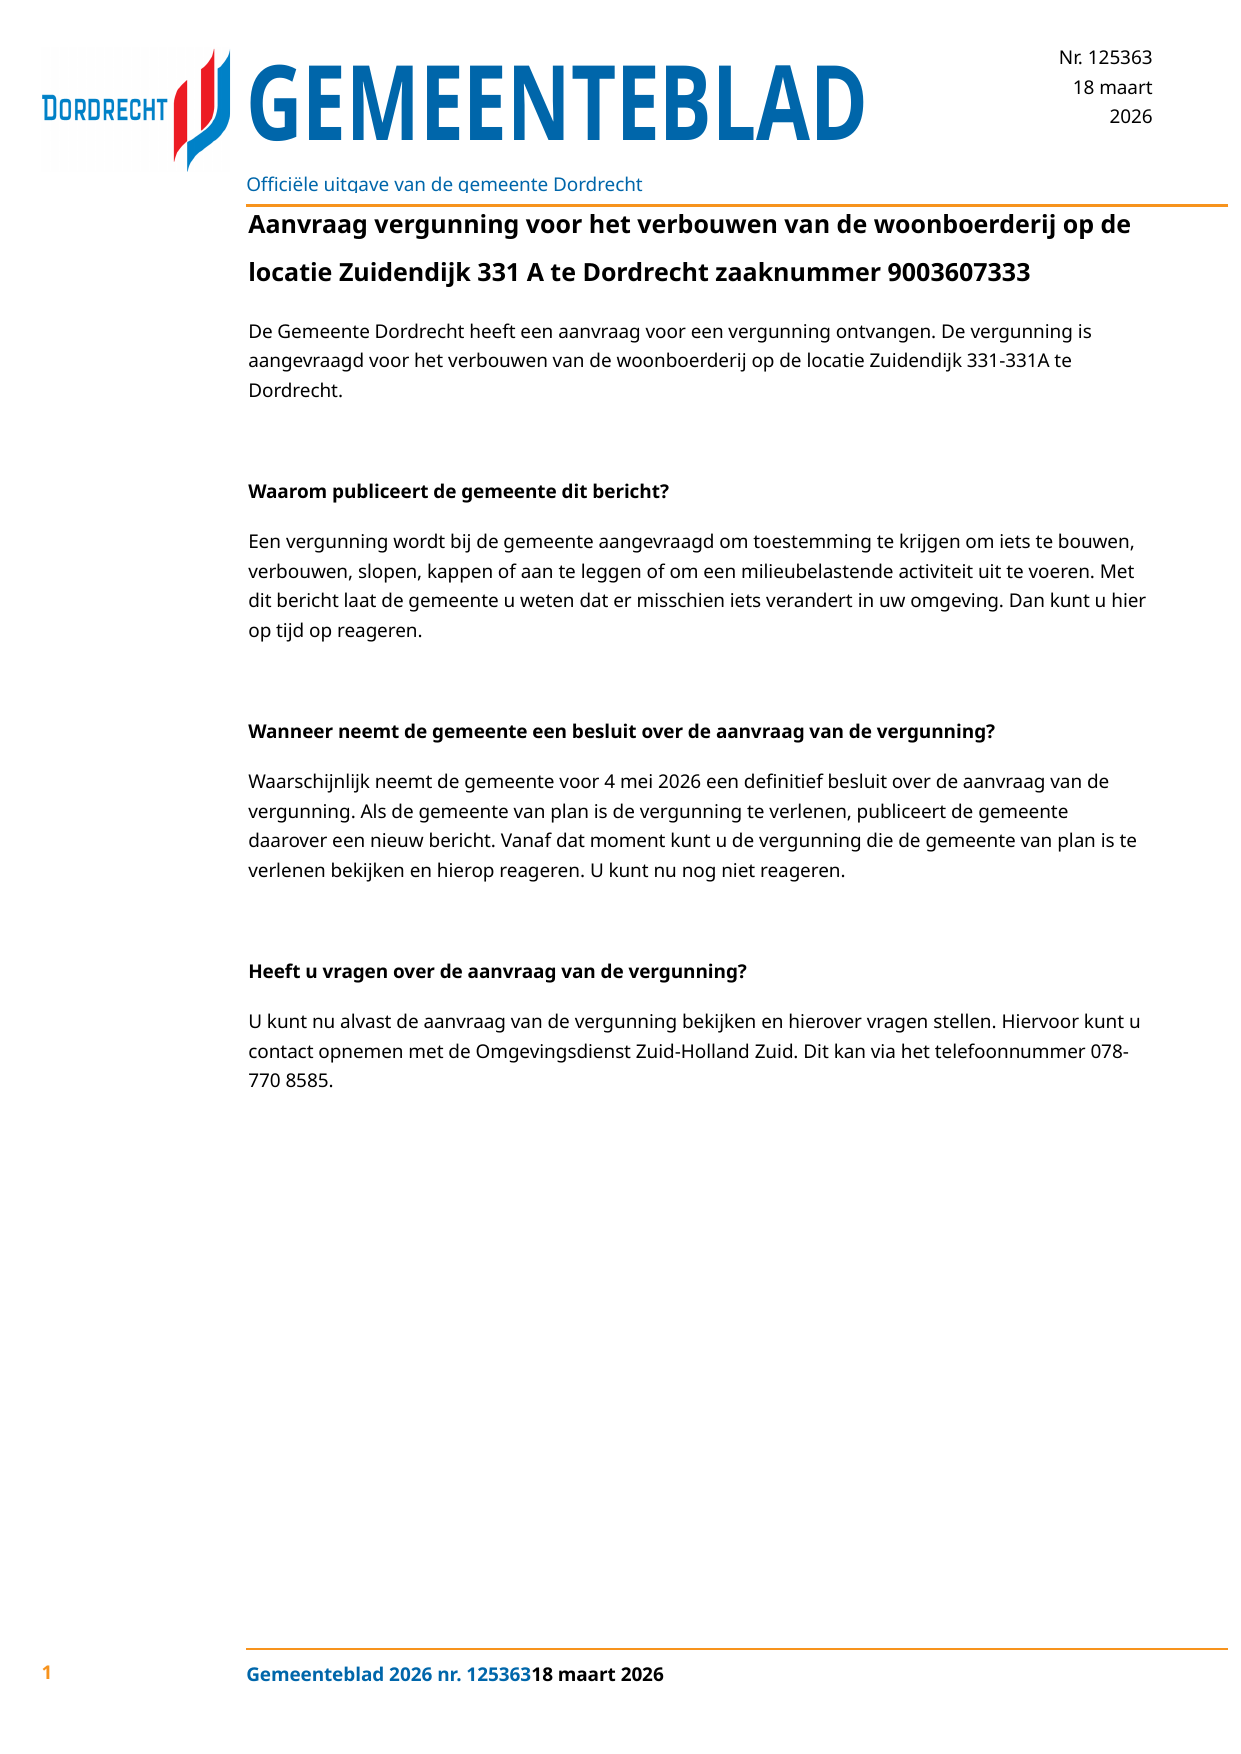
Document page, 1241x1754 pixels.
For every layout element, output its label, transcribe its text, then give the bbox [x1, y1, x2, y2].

text U kunt nu alvast de aanvraag van de vergunning bekijken en hierover vragen stellen. Hiervoor kunt u contact opnemen met de Omgevingsdienst Zuid-Holland Zuid. Dit kan via het telefoonnummer 078-770 8585. [248, 1008, 1152, 1093]
text Een vergunning wordt bij de gemeente aangevraagd om toestemming te krijgen om iets te bouwen, verbouwen, slopen, kappen of aan te leggen of om een milieubelastende activiteit uit te voeren. Met dit bericht laat de gemeente u weten dat er misschien iets verandert in uw omgeving. Dan kunt u hier op tijd op reageren. [248, 528, 1152, 643]
text Waarschijnlijk neemt de gemeente voor 4 mei 2026 een definitief besluit over de aanvraag van de vergunning. Als de gemeente van plan is de vergunning te verlenen, publiceert de gemeente daarover een nieuw bericht. Vanaf dat moment kunt u de vergunning die de gemeente van plan is te verlenen bekijken en hierop reageren. U kunt nu nog niet reageren. [248, 768, 1152, 883]
text Wanneer neemt de gemeente een besluit over de aanvraag van de vergunning? [248, 718, 1152, 744]
text Aanvraag vergunning voor het verbouwen van de woonboerderij op de locatie Zuidendijk 331 A te Dordrecht zaaknummer 9003607333 [248, 207, 1152, 288]
picture [41, 47, 231, 172]
text Waarom publiceert de gemeente dit bericht? [248, 478, 1152, 504]
text De Gemeente Dordrecht heeft een aanvraag voor een vergunning ontvangen. De vergunning is aangevraagd voor het verbouwen van de woonboerderij op de locatie Zuidendijk 331-331A te Dordrecht. [248, 318, 1152, 403]
text Heeft u vragen over de aanvraag van de vergunning? [248, 958, 1152, 984]
